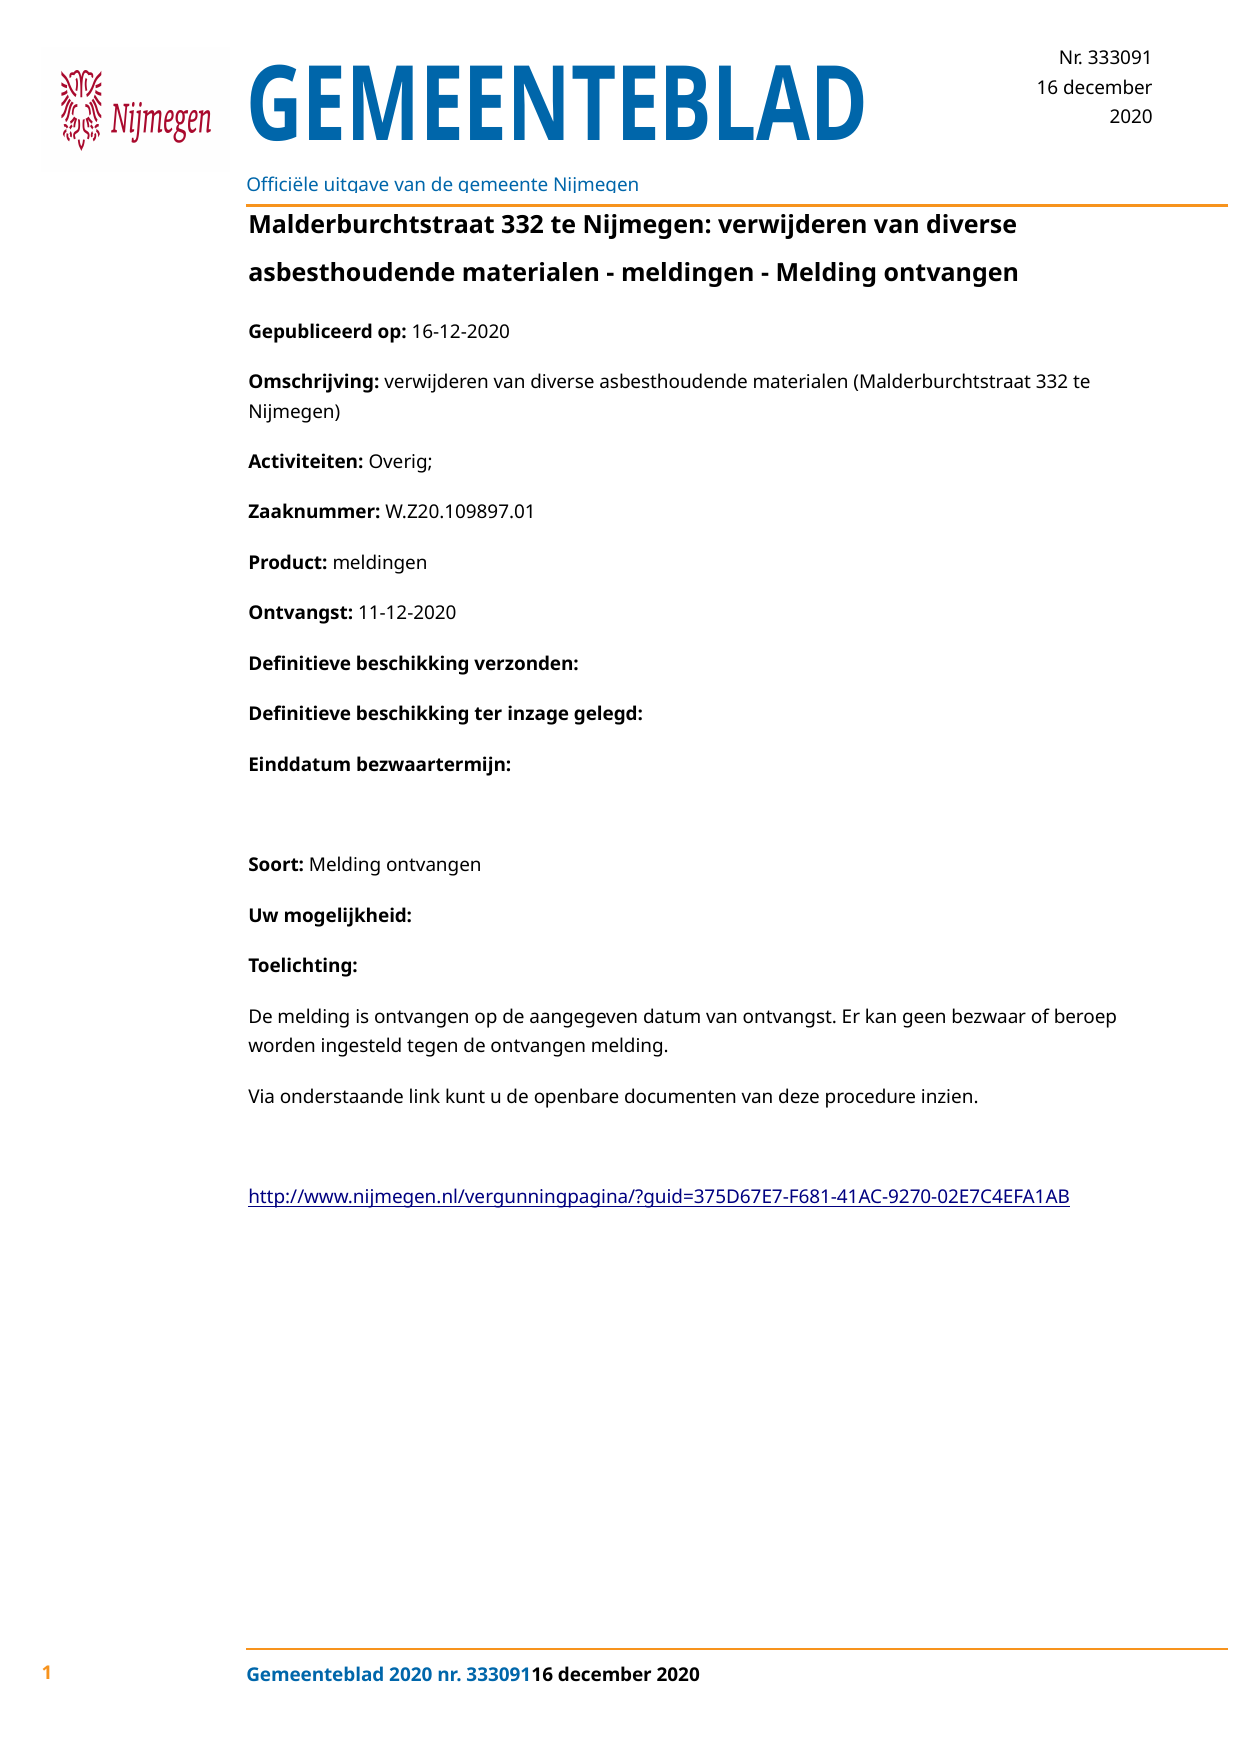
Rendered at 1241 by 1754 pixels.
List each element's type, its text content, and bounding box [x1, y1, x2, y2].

text Product: meldingen [248, 549, 1152, 575]
text Definitieve beschikking verzonden: [248, 650, 1152, 676]
text Einddatum bezwaartermijn: [248, 751, 1152, 777]
text Ontvangst: 11-12-2020 [248, 599, 1152, 625]
text Toelichting: [248, 952, 1152, 978]
text Omschrijving: verwijderen van diverse asbesthoudende materialen (Malderburchtstraat 332 te Nijmegen) [248, 368, 1152, 424]
text Activiteiten: Overig; [248, 448, 1152, 474]
text Malderburchtstraat 332 te Nijmegen: verwijderen van diverse asbesthoudende materialen - meldingen - Melding ontvangen [248, 207, 1152, 288]
text De melding is ontvangen op de aangegeven datum van ontvangst. Er kan geen bezwaar of beroep worden ingesteld tegen de ontvangen melding. [248, 1003, 1152, 1058]
text http://www.nijmegen.nl/vergunningpagina/?guid=375D67E7-F681-41AC-9270-02E7C4EFA1AB [248, 1184, 1152, 1209]
text Gepubliceerd op: 16-12-2020 [248, 318, 1152, 344]
text Soort: Melding ontvangen [248, 852, 1152, 877]
text Uw mogelijkheid: [248, 902, 1152, 928]
text Via onderstaande link kunt u de openbare documenten van deze procedure inzien. [248, 1083, 1152, 1109]
text Zaaknummer: W.Z20.109897.01 [248, 499, 1152, 524]
text Definitieve beschikking ter inzage gelegd: [248, 700, 1152, 726]
picture [41, 47, 231, 172]
